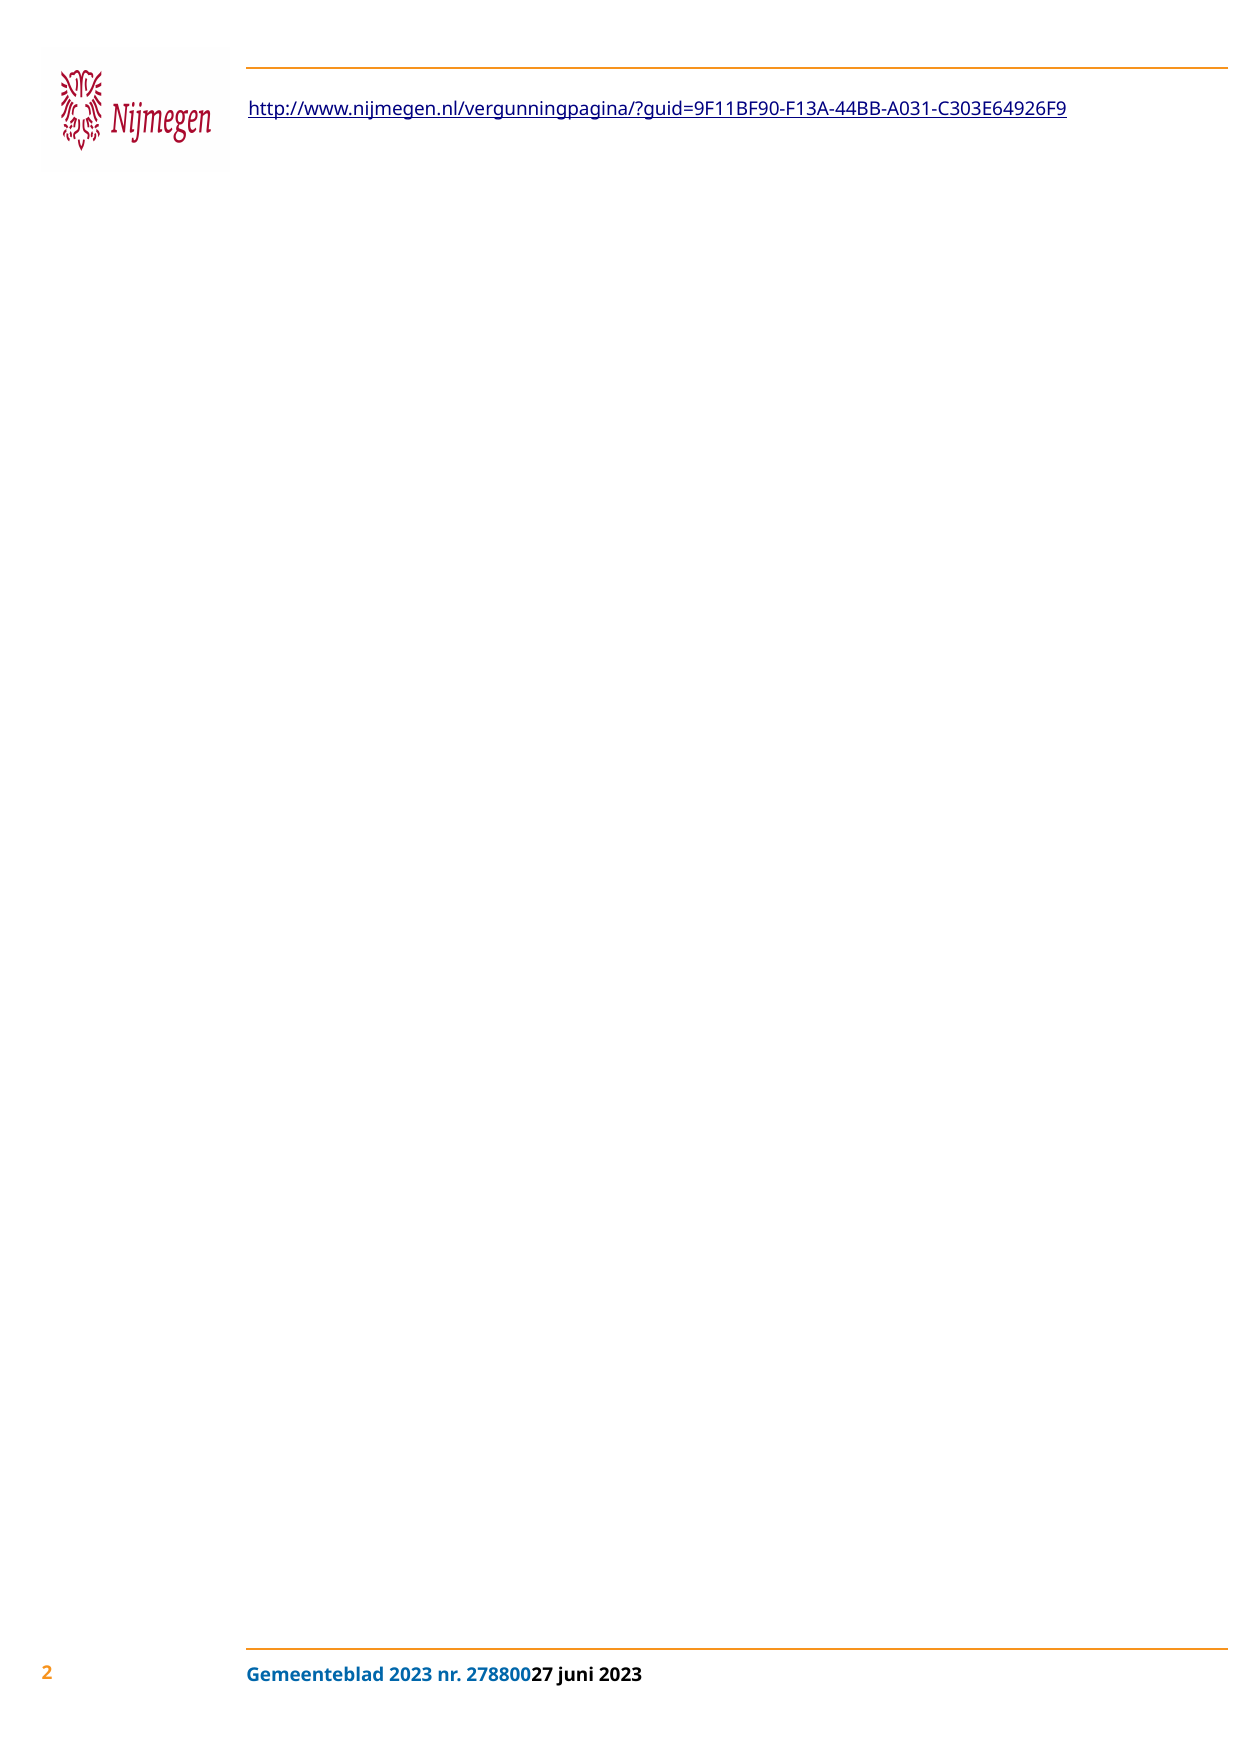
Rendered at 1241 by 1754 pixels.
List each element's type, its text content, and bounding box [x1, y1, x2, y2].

text http://www.nijmegen.nl/vergunningpagina/?guid=9F11BF90-F13A-44BB-A031-C303E64926F9 [248, 95, 1152, 121]
picture [41, 47, 231, 172]
